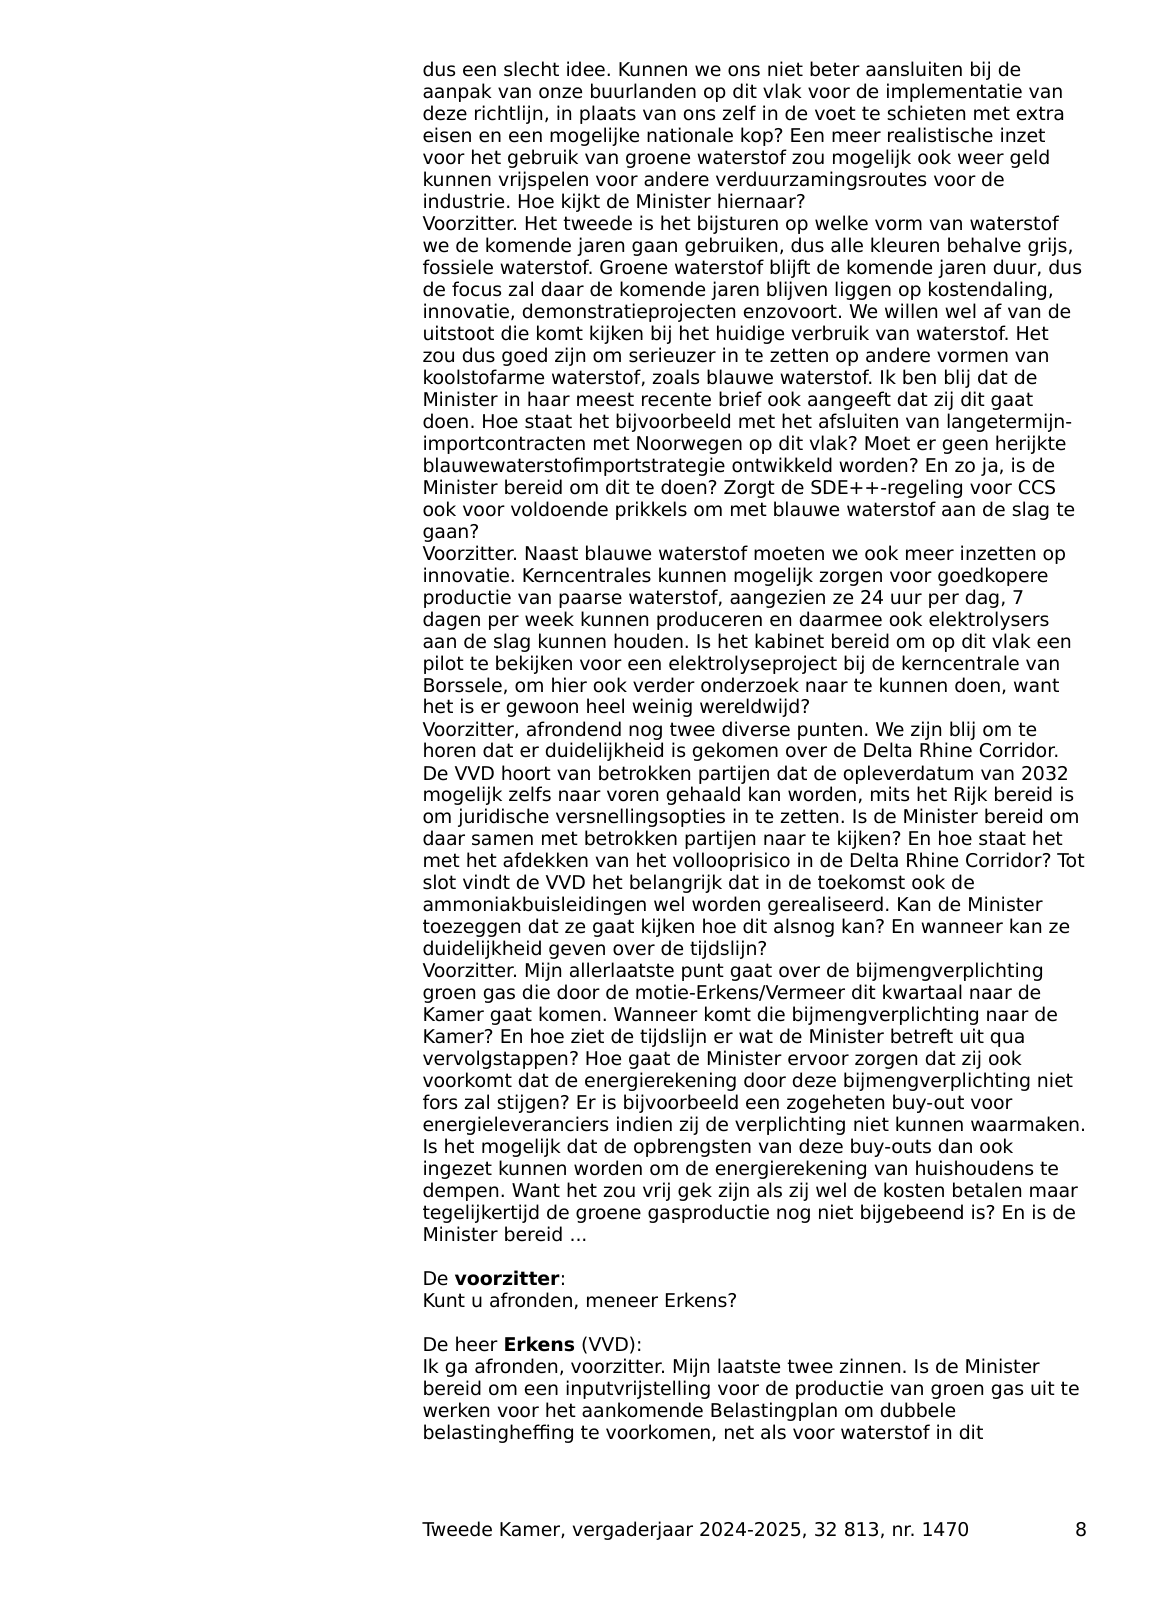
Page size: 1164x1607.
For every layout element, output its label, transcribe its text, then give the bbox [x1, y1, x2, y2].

text De heer Erkens (VVD): [422, 1334, 1087, 1356]
text De voorzitter: [422, 1268, 1087, 1290]
text dus een slecht idee. Kunnen we ons niet beter aansluiten bij de aanpak van onze buurlanden op dit vlak voor de implementatie van deze richtlijn, in plaats van ons zelf in de voet te schieten met extra eisen en een mogelijke nationale kop? Een meer realistische inzet voor het gebruik van groene waterstof zou mogelijk ook weer geld kunnen vrijspelen voor andere verduurzamingsroutes voor de industrie. Hoe kijkt de Minister hiernaar? [422, 59, 1087, 213]
text Kunt u afronden, meneer Erkens? [422, 1290, 1087, 1312]
text Voorzitter. Mijn allerlaatste punt gaat over de bijmengverplichting groen gas die door de motie-Erkens/Vermeer dit kwartaal naar de Kamer gaat komen. Wanneer komt die bijmengverplichting naar de Kamer? En hoe ziet de tijdslijn er wat de Minister betreft uit qua vervolgstappen? Hoe gaat de Minister ervoor zorgen dat zij ook voorkomt dat de energierekening door deze bijmengverplichting niet fors zal stijgen? Er is bijvoorbeeld een zogeheten buy-out voor energieleveranciers indien zij de verplichting niet kunnen waarmaken. Is het mogelijk dat de opbrengsten van deze buy-outs dan ook ingezet kunnen worden om de energierekening van huishoudens te dempen. Want het zou vrij gek zijn als zij wel de kosten betalen maar tegelijkertijd de groene gasproductie nog niet bijgebeend is? En is de Minister bereid ... [422, 960, 1087, 1246]
text Voorzitter. Het tweede is het bijsturen op welke vorm van waterstof we de komende jaren gaan gebruiken, dus alle kleuren behalve grijs, fossiele waterstof. Groene waterstof blijft de komende jaren duur, dus de focus zal daar de komende jaren blijven liggen op kostendaling, innovatie, demonstratieprojecten enzovoort. We willen wel af van de uitstoot die komt kijken bij het huidige verbruik van waterstof. Het zou dus goed zijn om serieuzer in te zetten op andere vormen van koolstofarme waterstof, zoals blauwe waterstof. Ik ben blij dat de Minister in haar meest recente brief ook aangeeft dat zij dit gaat doen. Hoe staat het bijvoorbeeld met het afsluiten van langetermijn-importcontracten met Noorwegen op dit vlak? Moet er geen herijkte blauwewaterstofimportstrategie ontwikkeld worden? En zo ja, is de Minister bereid om dit te doen? Zorgt de SDE++-regeling voor CCS ook voor voldoende prikkels om met blauwe waterstof aan de slag te gaan? [422, 213, 1087, 543]
text Ik ga afronden, voorzitter. Mijn laatste twee zinnen. Is de Minister bereid om een inputvrijstelling voor de productie van groen gas uit te werken voor het aankomende Belastingplan om dubbele belastingheffing te voorkomen, net als voor waterstof in dit [422, 1356, 1087, 1444]
text Voorzitter. Naast blauwe waterstof moeten we ook meer inzetten op innovatie. Kerncentrales kunnen mogelijk zorgen voor goedkopere productie van paarse waterstof, aangezien ze 24 uur per dag, 7 dagen per week kunnen produceren en daarmee ook elektrolysers aan de slag kunnen houden. Is het kabinet bereid om op dit vlak een pilot te bekijken voor een elektrolyseproject bij de kerncentrale van Borssele, om hier ook verder onderzoek naar te kunnen doen, want het is er gewoon heel weinig wereldwijd? [422, 543, 1087, 718]
text Voorzitter, afrondend nog twee diverse punten. We zijn blij om te horen dat er duidelijkheid is gekomen over de Delta Rhine Corridor. De VVD hoort van betrokken partijen dat de opleverdatum van 2032 mogelijk zelfs naar voren gehaald kan worden, mits het Rijk bereid is om juridische versnellingsopties in te zetten. Is de Minister bereid om daar samen met betrokken partijen naar te kijken? En hoe staat het met het afdekken van het vollooprisico in de Delta Rhine Corridor? Tot slot vindt de VVD het belangrijk dat in de toekomst ook de ammoniakbuisleidingen wel worden gerealiseerd. Kan de Minister toezeggen dat ze gaat kijken hoe dit alsnog kan? En wanneer kan ze duidelijkheid geven over de tijdslijn? [422, 718, 1087, 960]
